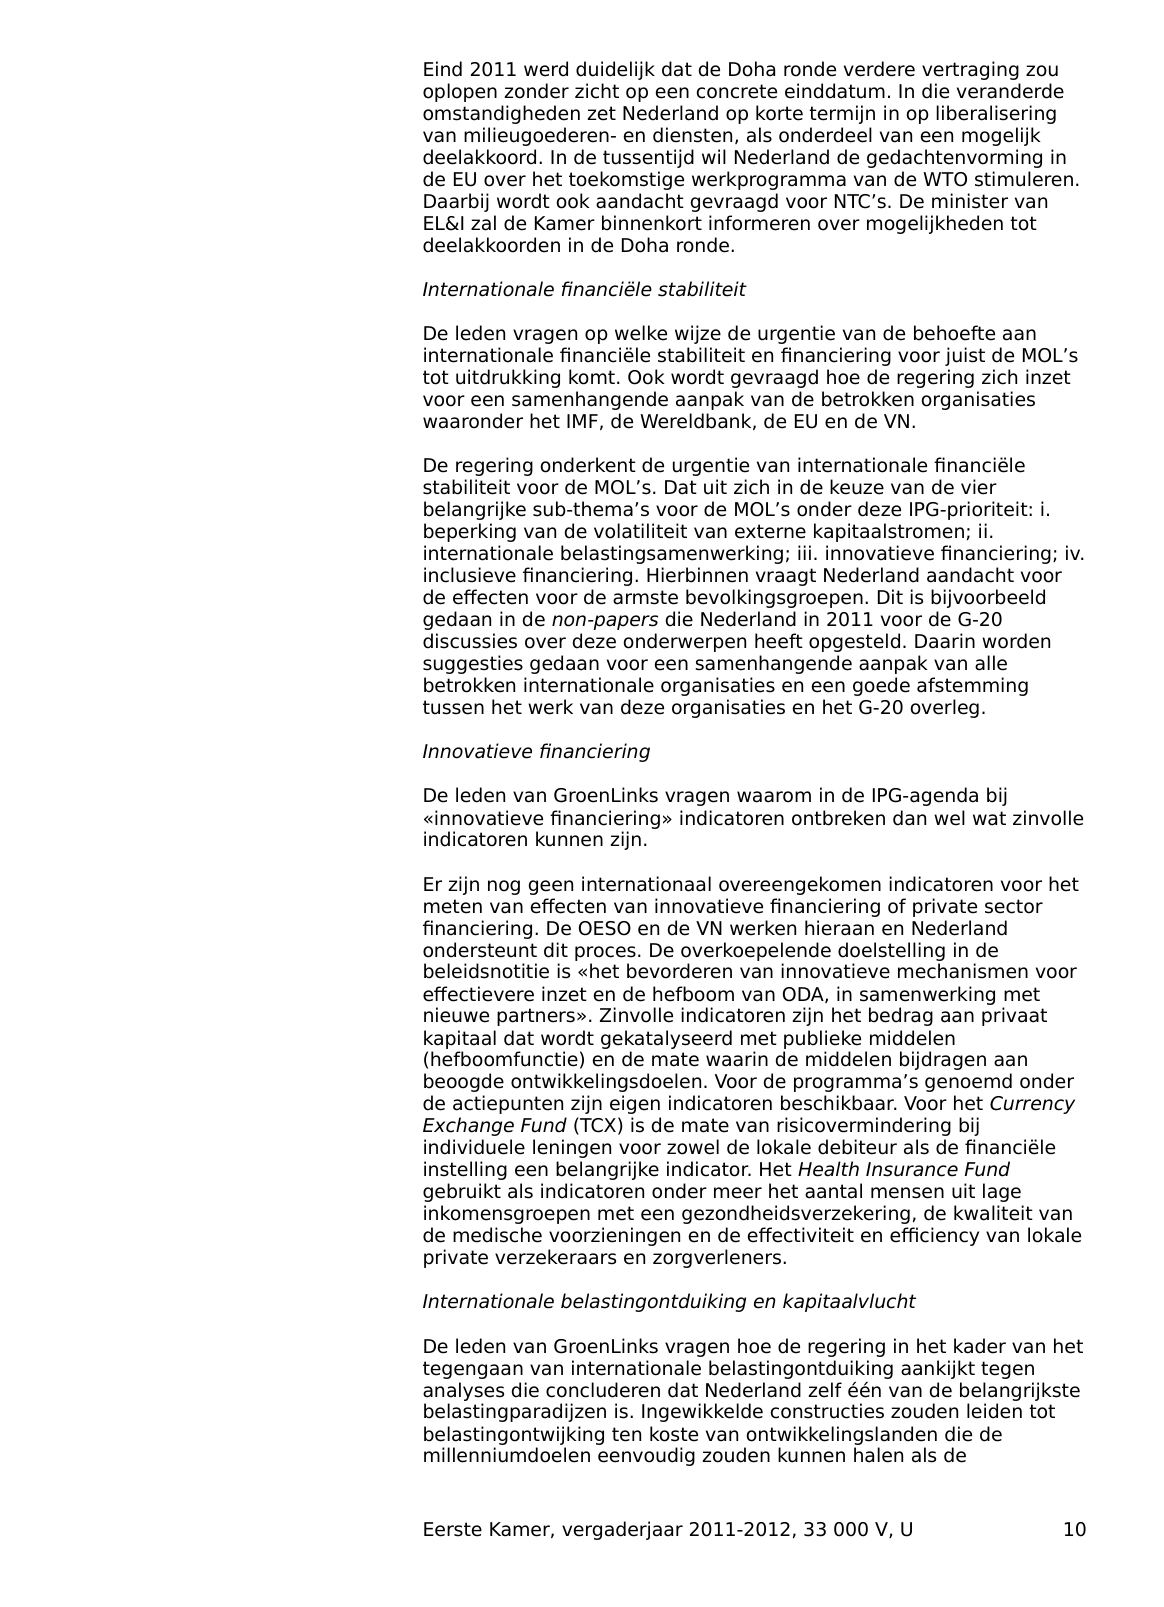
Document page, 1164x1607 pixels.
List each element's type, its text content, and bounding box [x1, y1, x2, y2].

subtitle Innovatieve financiering [422, 741, 1087, 763]
subtitle Internationale financiële stabiliteit [422, 279, 1087, 301]
subtitle Internationale belastingontduiking en kapitaalvlucht [422, 1291, 1087, 1313]
text De regering onderkent de urgentie van internationale financiële stabiliteit voor de MOL’s. Dat uit zich in de keuze van de vier belangrijke sub-thema’s voor de MOL’s onder deze IPG-prioriteit: i. beperking van de volatiliteit van externe kapitaalstromen; ii. internationale belastingsamenwerking; iii. innovatieve financiering; iv. inclusieve financiering. Hierbinnen vraagt Nederland aandacht voor de effecten voor de armste bevolkingsgroepen. Dit is bijvoorbeeld gedaan in de non-papers die Nederland in 2011 voor de G-20 discussies over deze onderwerpen heeft opgesteld. Daarin worden suggesties gedaan voor een samenhangende aanpak van alle betrokken internationale organisaties en een goede afstemming tussen het werk van deze organisaties en het G-20 overleg. [422, 455, 1087, 719]
text De leden van GroenLinks vragen waarom in de IPG-agenda bij «innovatieve financiering» indicatoren ontbreken dan wel wat zinvolle indicatoren kunnen zijn. [422, 785, 1087, 851]
text De leden vragen op welke wijze de urgentie van de behoefte aan internationale financiële stabiliteit en financiering voor juist de MOL’s tot uitdrukking komt. Ook wordt gevraagd hoe de regering zich inzet voor een samenhangende aanpak van de betrokken organisaties waaronder het IMF, de Wereldbank, de EU en de VN. [422, 323, 1087, 433]
text De leden van GroenLinks vragen hoe de regering in het kader van het tegengaan van internationale belastingontduiking aankijkt tegen analyses die concluderen dat Nederland zelf één van de belangrijkste belastingparadijzen is. Ingewikkelde constructies zouden leiden tot belastingontwijking ten koste van ontwikkelingslanden die de millenniumdoelen eenvoudig zouden kunnen halen als de [422, 1336, 1087, 1467]
text Eind 2011 werd duidelijk dat de Doha ronde verdere vertraging zou oplopen zonder zicht op een concrete einddatum. In die veranderde omstandigheden zet Nederland op korte termijn in op liberalisering van milieugoederen- en diensten, als onderdeel van een mogelijk deelakkoord. In de tussentijd wil Nederland de gedachtenvorming in de EU over het toekomstige werkprogramma van de WTO stimuleren. Daarbij wordt ook aandacht gevraagd voor NTC’s. De minister van EL&I zal de Kamer binnenkort informeren over mogelijkheden tot deelakkoorden in de Doha ronde. [422, 59, 1087, 257]
text Er zijn nog geen internationaal overeengekomen indicatoren voor het meten van effecten van innovatieve financiering of private sector financiering. De OESO en de VN werken hieraan en Nederland ondersteunt dit proces. De overkoepelende doelstelling in de beleidsnotitie is «het bevorderen van innovatieve mechanismen voor effectievere inzet en de hefboom van ODA, in samenwerking met nieuwe partners». Zinvolle indicatoren zijn het bedrag aan privaat kapitaal dat wordt gekatalyseerd met publieke middelen (hefboomfunctie) en de mate waarin de middelen bijdragen aan beoogde ontwikkelingsdoelen. Voor de programma’s genoemd onder de actiepunten zijn eigen indicatoren beschikbaar. Voor het Currency Exchange Fund (TCX) is de mate van risicovermindering bij individuele leningen voor zowel de lokale debiteur als de financiële instelling een belangrijke indicator. Het Health Insurance Fund gebruikt als indicatoren onder meer het aantal mensen uit lage inkomensgroepen met een gezondheidsverzekering, de kwaliteit van de medische voorzieningen en de effectiviteit en efficiency van lokale private verzekeraars en zorgverleners. [422, 873, 1087, 1269]
